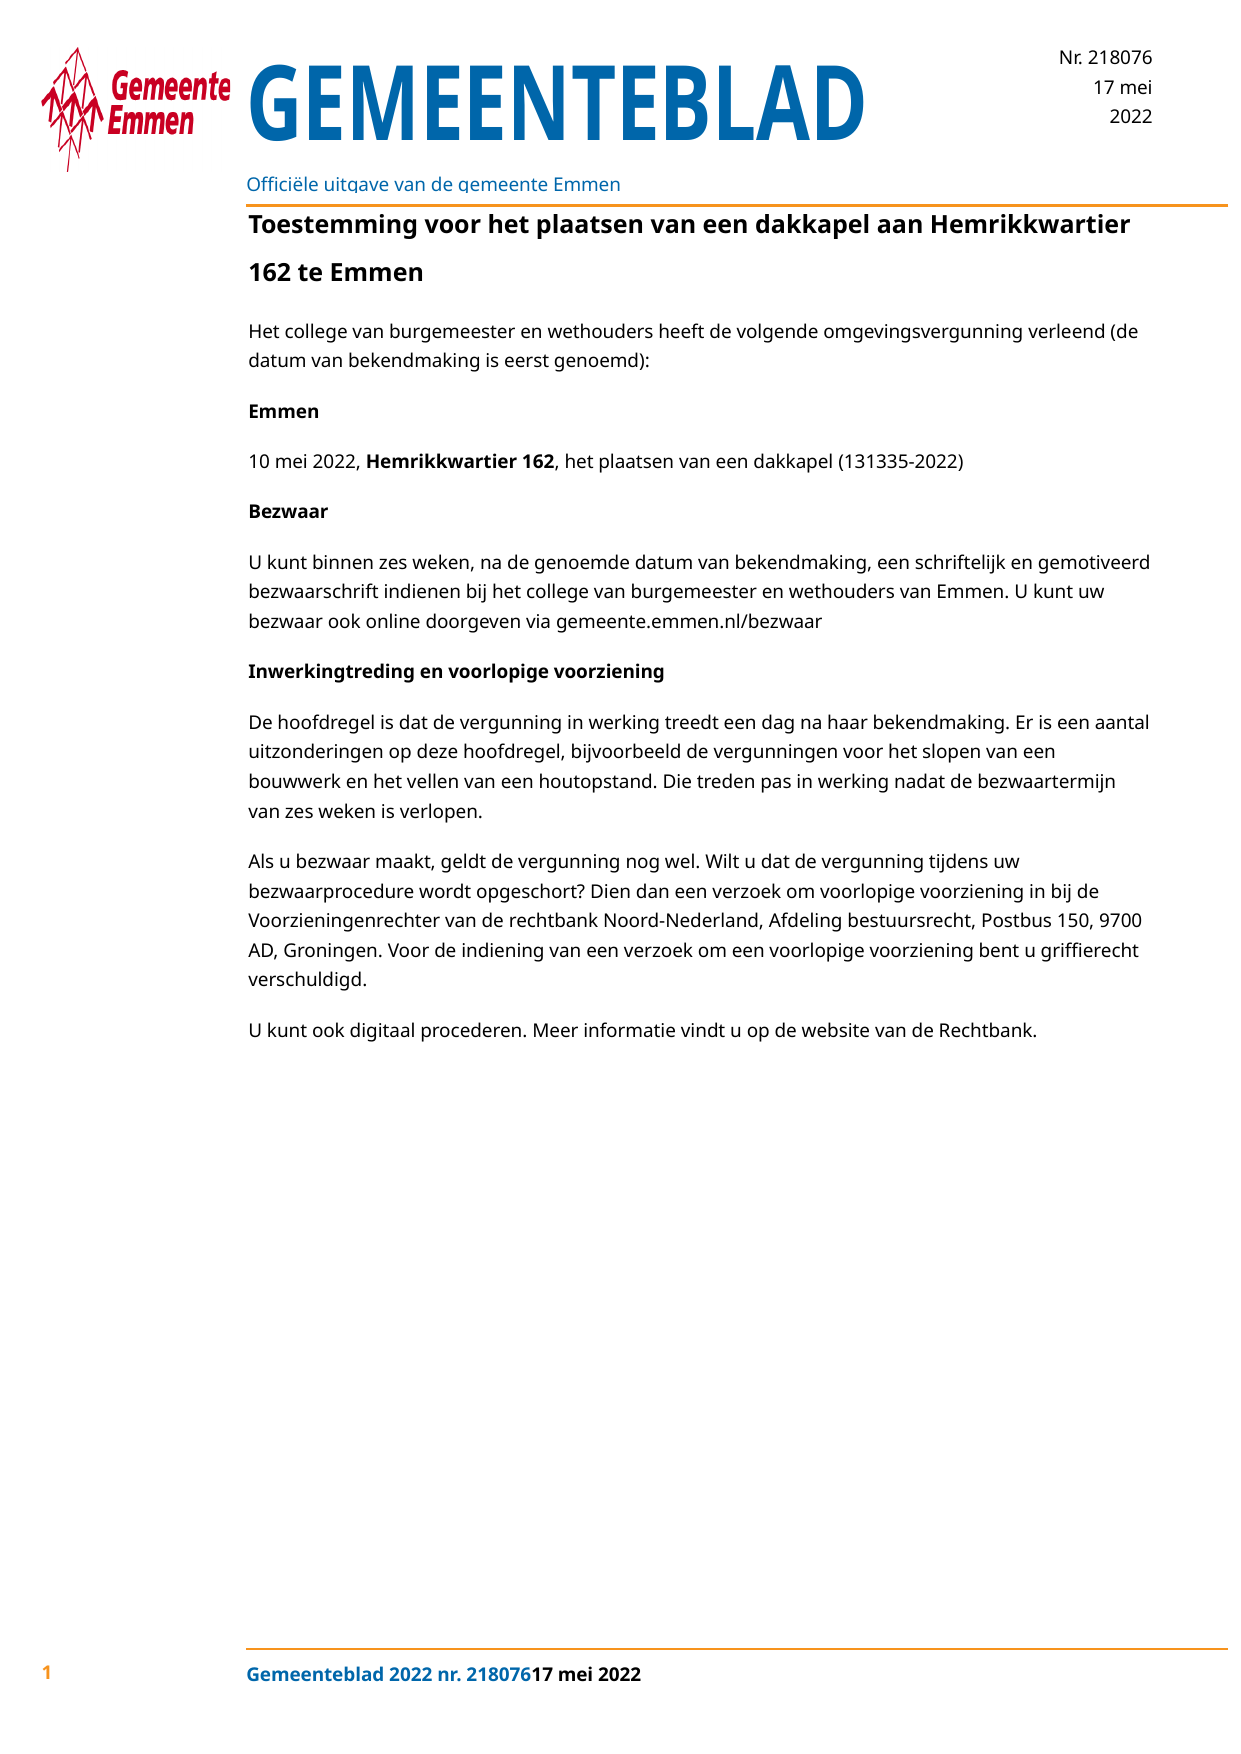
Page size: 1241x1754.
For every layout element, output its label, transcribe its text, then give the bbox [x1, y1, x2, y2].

text U kunt ook digitaal procederen. Meer informatie vindt u op de website van de Rechtbank. [248, 1017, 1152, 1043]
text 10 mei 2022, Hemrikkwartier 162, het plaatsen van een dakkapel (131335-2022) [248, 448, 1152, 474]
text Toestemming voor het plaatsen van een dakkapel aan Hemrikkwartier 162 te Emmen [248, 207, 1152, 288]
text Het college van burgemeester en wethouders heeft de volgende omgevingsvergunning verleend (de datum van bekendmaking is eerst genoemd): [248, 318, 1152, 373]
text Inwerkingtreding en voorlopige voorziening [248, 659, 1152, 684]
text U kunt binnen zes weken, na de genoemde datum van bekendmaking, een schriftelijk en gemotiveerd bezwaarschrift indienen bij het college van burgemeester en wethouders van Emmen. U kunt uw bezwaar ook online doorgeven via gemeente.emmen.nl/bezwaar [248, 549, 1152, 634]
text Als u bezwaar maakt, geldt de vergunning nog wel. Wilt u dat de vergunning tijdens uw bezwaarprocedure wordt opgeschort? Dien dan een verzoek om voorlopige voorziening in bij de Voorzieningenrechter van de rechtbank Noord-Nederland, Afdeling bestuursrecht, Postbus 150, 9700 AD, Groningen. Voor de indiening van een verzoek om een voorlopige voorziening bent u griffierecht verschuldigd. [248, 848, 1152, 992]
text Bezwaar [248, 499, 1152, 524]
text Emmen [248, 398, 1152, 424]
text De hoofdregel is dat de vergunning in werking treedt een dag na haar bekendmaking. Er is een aantal uitzonderingen op deze hoofdregel, bijvoorbeeld de vergunningen voor het slopen van een bouwwerk en het vellen van een houtopstand. Die treden pas in werking nadat de bezwaartermijn van zes weken is verlopen. [248, 709, 1152, 824]
picture [41, 47, 231, 172]
